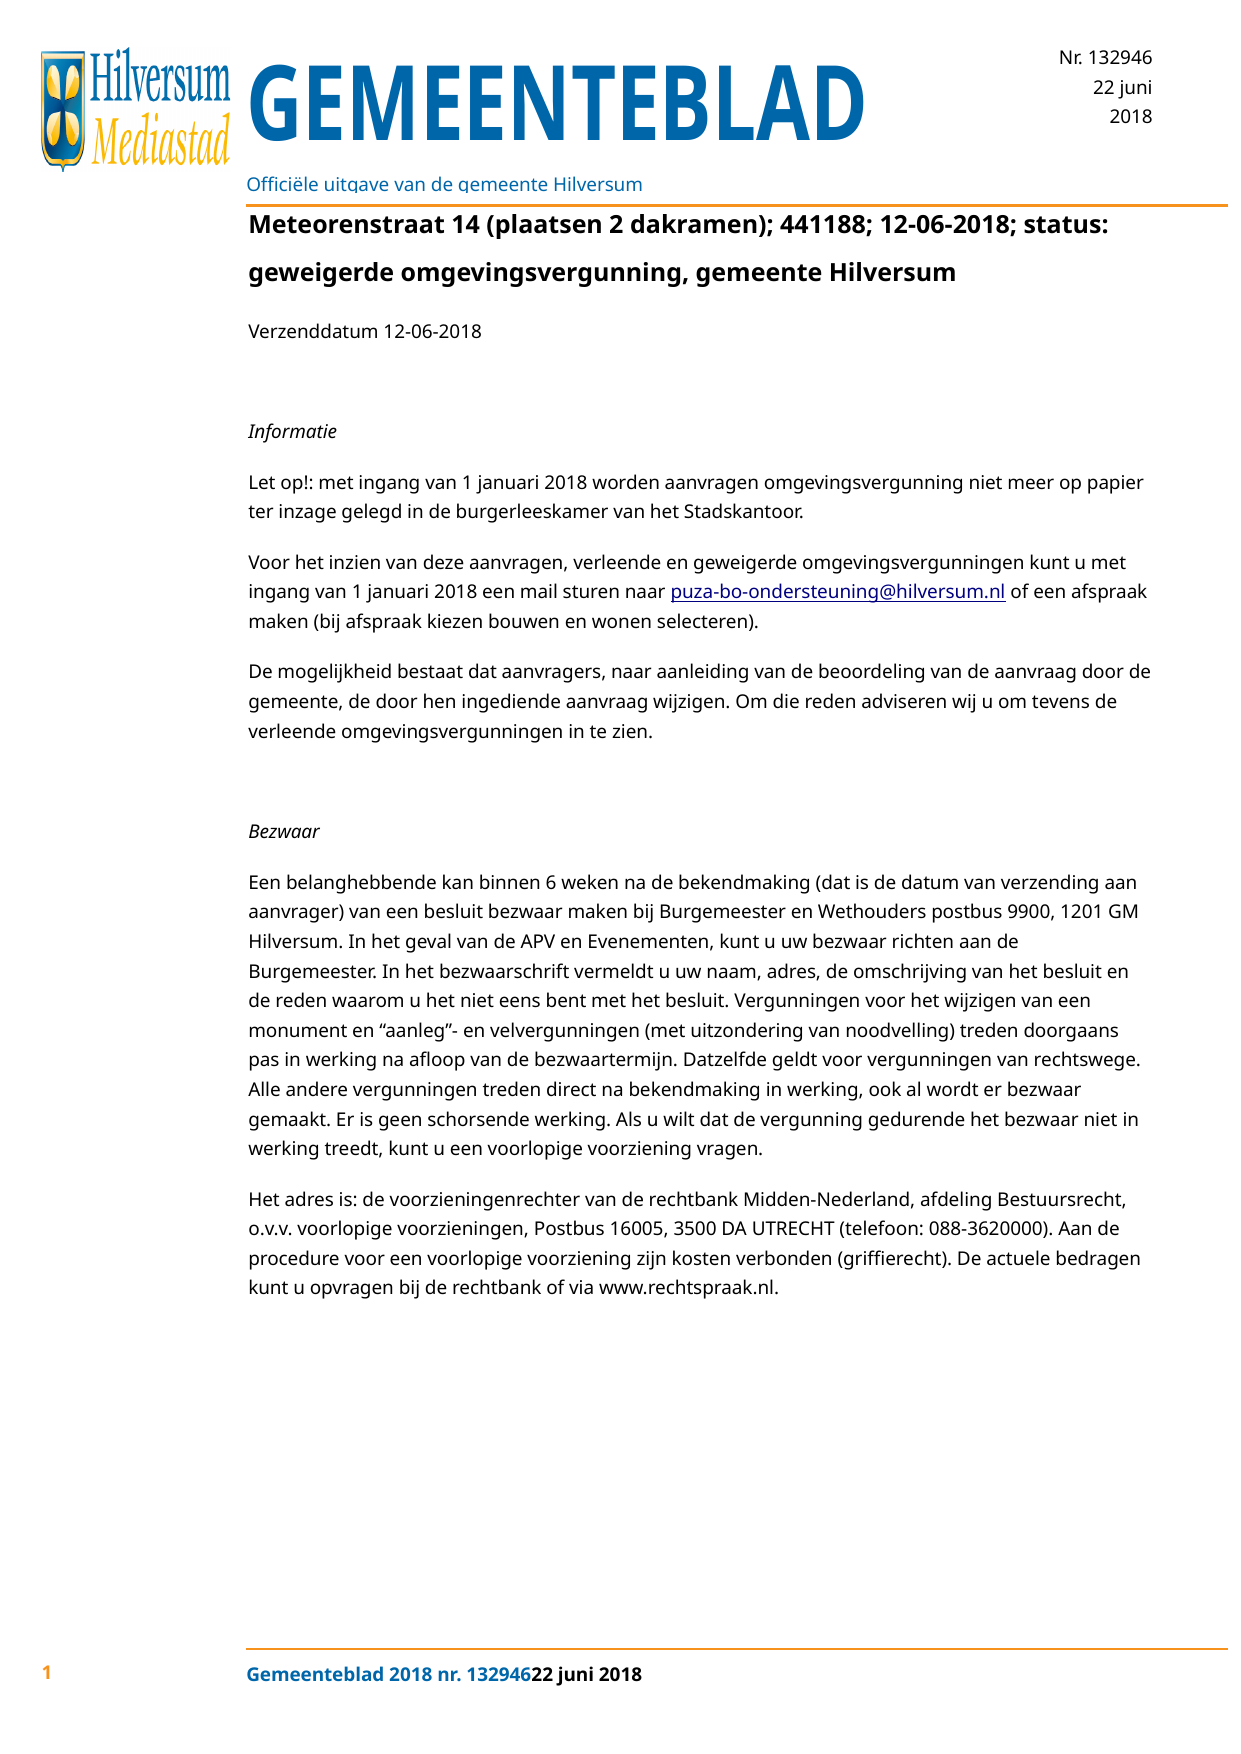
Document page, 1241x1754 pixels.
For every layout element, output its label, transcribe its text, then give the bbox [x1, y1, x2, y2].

text Het adres is: de voorzieningenrechter van de rechtbank Midden-Nederland, afdeling Bestuursrecht, o.v.v. voorlopige voorzieningen, Postbus 16005, 3500 DA UTRECHT (telefoon: 088-3620000). Aan de procedure voor een voorlopige voorziening zijn kosten verbonden (griffierecht). De actuele bedragen kunt u opvragen bij de rechtbank of via www.rechtspraak.nl. [248, 1186, 1152, 1300]
text Let op!: met ingang van 1 januari 2018 worden aanvragen omgevingsvergunning niet meer op papier ter inzage gelegd in de burgerleeskamer van het Stadskantoor. [248, 469, 1152, 524]
text De mogelijkheid bestaat dat aanvragers, naar aanleiding van de beoordeling van de aanvraag door de gemeente, de door hen ingediende aanvraag wijzigen. Om die reden adviseren wij u om tevens de verleende omgevingsvergunningen in te zien. [248, 659, 1152, 744]
picture [41, 47, 231, 172]
text Meteorenstraat 14 (plaatsen 2 dakramen); 441188; 12-06-2018; status: geweigerde omgevingsvergunning, gemeente Hilversum [248, 207, 1152, 288]
text Voor het inzien van deze aanvragen, verleende en geweigerde omgevingsvergunningen kunt u met ingang van 1 januari 2018 een mail sturen naar puza-bo-ondersteuning@hilversum.nl of een afspraak maken (bij afspraak kiezen bouwen en wonen selecteren). [248, 549, 1152, 634]
text Bezwaar [248, 819, 1152, 844]
text Een belanghebbende kan binnen 6 weken na de bekendmaking (dat is de datum van verzending aan aanvrager) van een besluit bezwaar maken bij Burgemeester en Wethouders postbus 9900, 1201 GM Hilversum. In het geval van de APV en Evenementen, kunt u uw bezwaar richten aan de Burgemeester. In het bezwaarschrift vermeldt u uw naam, adres, de omschrijving van het besluit en de reden waarom u het niet eens bent met het besluit. Vergunningen voor het wijzigen van een monument en “aanleg”- en velvergunningen (met uitzondering van noodvelling) treden doorgaans pas in werking na afloop van de bezwaartermijn. Datzelfde geldt voor vergunningen van rechtswege. Alle andere vergunningen treden direct na bekendmaking in werking, ook al wordt er bezwaar gemaakt. Er is geen schorsende werking. Als u wilt dat de vergunning gedurende het bezwaar niet in werking treedt, kunt u een voorlopige voorziening vragen. [248, 869, 1152, 1161]
text Verzenddatum 12-06-2018 [248, 318, 1152, 344]
text Informatie [248, 419, 1152, 444]
